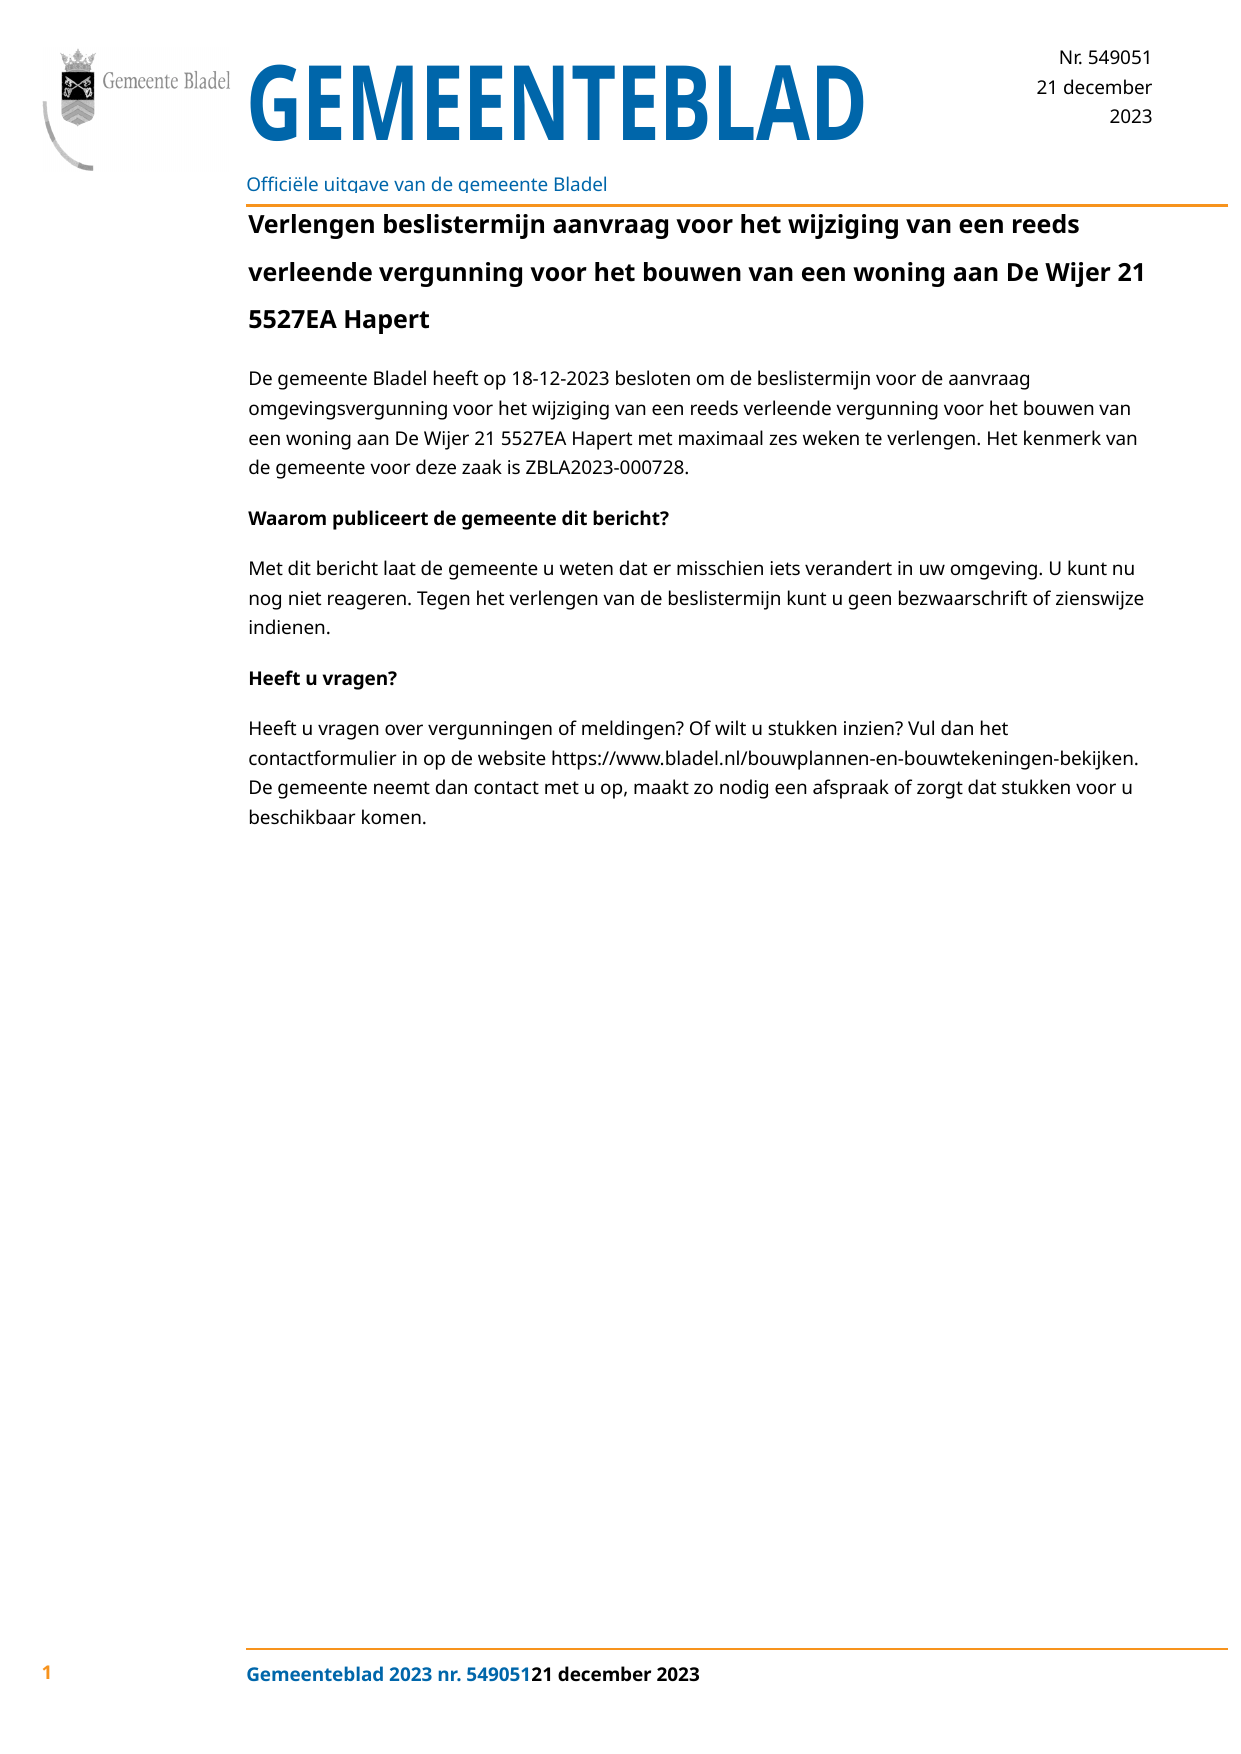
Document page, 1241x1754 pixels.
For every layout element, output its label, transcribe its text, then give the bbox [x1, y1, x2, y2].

picture [41, 47, 231, 172]
text Met dit bericht laat de gemeente u weten dat er misschien iets verandert in uw omgeving. U kunt nu nog niet reageren. Tegen het verlengen van de beslistermijn kunt u geen bezwaarschrift of zienswijze indienen. [248, 555, 1152, 640]
text De gemeente Bladel heeft op 18-12-2023 besloten om de beslistermijn voor de aanvraag omgevingsvergunning voor het wijziging van een reeds verleende vergunning voor het bouwen van een woning aan De Wijer 21 5527EA Hapert met maximaal zes weken te verlengen. Het kenmerk van de gemeente voor deze zaak is ZBLA2023-000728. [248, 366, 1152, 480]
text Heeft u vragen over vergunningen of meldingen? Of wilt u stukken inzien? Vul dan het contactformulier in op de website https://www.bladel.nl/bouwplannen-en-bouwtekeningen-bekijken. De gemeente neemt dan contact met u op, maakt zo nodig een afspraak of zorgt dat stukken voor u beschikbaar komen. [248, 715, 1152, 829]
text Waarom publiceert de gemeente dit bericht? [248, 505, 1152, 530]
text Heeft u vragen? [248, 665, 1152, 690]
text Verlengen beslistermijn aanvraag voor het wijziging van een reeds verleende vergunning voor het bouwen van een woning aan De Wijer 21 5527EA Hapert [248, 207, 1152, 336]
